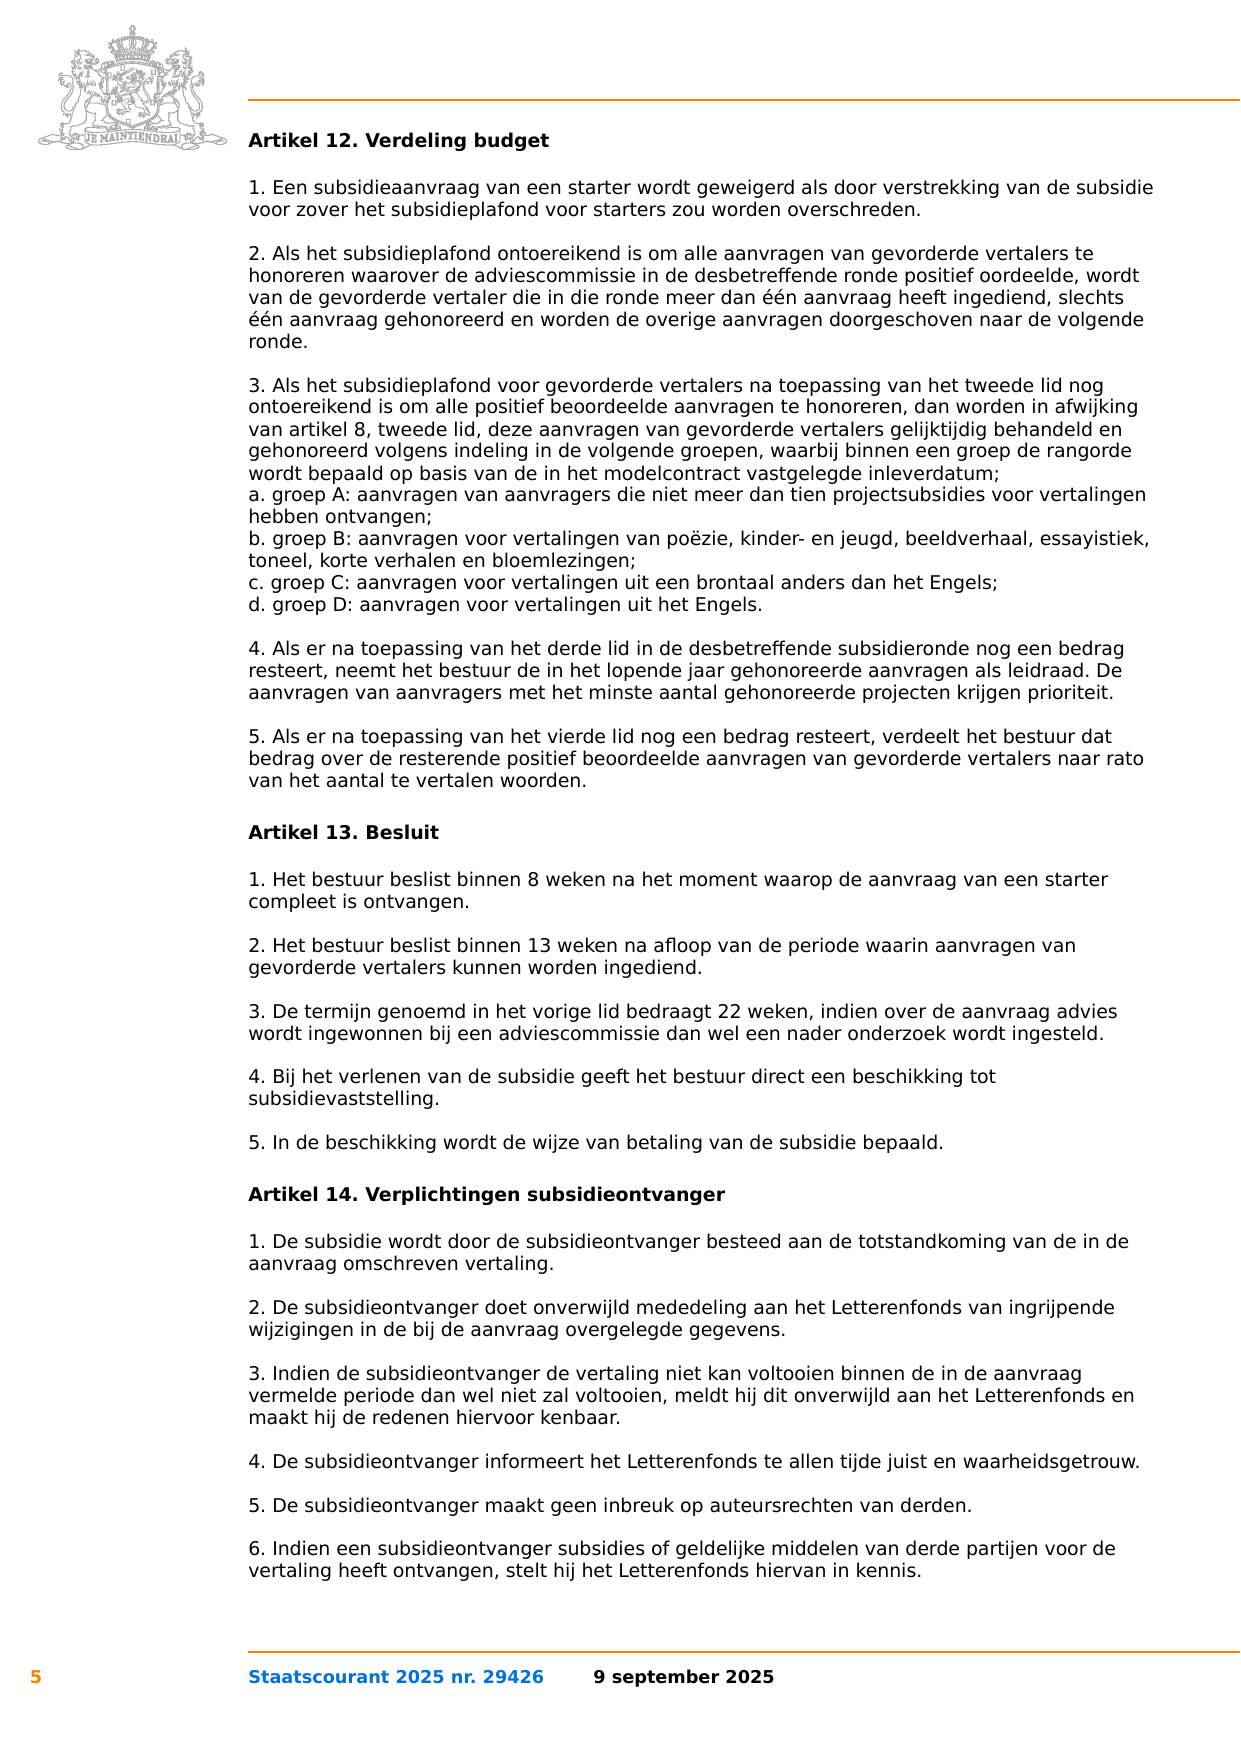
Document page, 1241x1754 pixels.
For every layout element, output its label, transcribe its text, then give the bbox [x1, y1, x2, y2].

text 6. Indien een subsidieontvanger subsidies of geldelijke middelen van derde partijen voor de vertaling heeft ontvangen, stelt hij het Letterenfonds hiervan in kennis. [248, 1538, 1163, 1582]
text 5. Als er na toepassing van het vierde lid nog een bedrag resteert, verdeelt het bestuur dat bedrag over de resterende positief beoordeelde aanvragen van gevorderde vertalers naar rato van het aantal te vertalen woorden. [248, 726, 1163, 792]
subtitle Artikel 14. Verplichtingen subsidieontvanger [248, 1184, 1163, 1206]
text 2. Het bestuur beslist binnen 13 weken na afloop van de periode waarin aanvragen van gevorderde vertalers kunnen worden ingediend. [248, 935, 1163, 979]
text 3. Als het subsidieplafond voor gevorderde vertalers na toepassing van het tweede lid nog ontoereikend is om alle positief beoordeelde aanvragen te honoreren, dan worden in afwijking van artikel 8, tweede lid, deze aanvragen van gevorderde vertalers gelijktijdig behandeld en gehonoreerd volgens indeling in de volgende groepen, waarbij binnen een groep de rangorde wordt bepaald op basis van de in het modelcontract vastgelegde inleverdatum; [248, 374, 1163, 484]
text b. groep B: aanvragen voor vertalingen van poëzie, kinder- en jeugd, beeldverhaal, essayistiek, toneel, korte verhalen en bloemlezingen; [248, 528, 1163, 572]
text c. groep C: aanvragen voor vertalingen uit een brontaal anders dan het Engels; [248, 572, 1163, 594]
text 1. Een subsidieaanvraag van een starter wordt geweigerd als door verstrekking van de subsidie voor zover het subsidieplafond voor starters zou worden overschreden. [248, 177, 1163, 221]
text a. groep A: aanvragen van aanvragers die niet meer dan tien projectsubsidies voor vertalingen hebben ontvangen; [248, 484, 1163, 528]
text 4. Als er na toepassing van het derde lid in de desbetreffende subsidieronde nog een bedrag resteert, neemt het bestuur de in het lopende jaar gehonoreerde aanvragen als leidraad. De aanvragen van aanvragers met het minste aantal gehonoreerde projecten krijgen prioriteit. [248, 638, 1163, 704]
subtitle Artikel 13. Besluit [248, 822, 1163, 844]
text 1. De subsidie wordt door de subsidieontvanger besteed aan de totstandkoming van de in de aanvraag omschreven vertaling. [248, 1231, 1163, 1275]
text 5. In de beschikking wordt de wijze van betaling van de subsidie bepaald. [248, 1132, 1163, 1154]
text 4. De subsidieontvanger informeert het Letterenfonds te allen tijde juist en waarheidsgetrouw. [248, 1451, 1163, 1473]
text d. groep D: aanvragen voor vertalingen uit het Engels. [248, 594, 1163, 616]
text 1. Het bestuur beslist binnen 8 weken na het moment waarop de aanvraag van een starter compleet is ontvangen. [248, 869, 1163, 913]
text 4. Bij het verlenen van de subsidie geeft het bestuur direct een beschikking tot subsidievaststelling. [248, 1066, 1163, 1110]
text 2. De subsidieontvanger doet onverwijld mededeling aan het Letterenfonds van ingrijpende wijzigingen in de bij de aanvraag overgelegde gegevens. [248, 1297, 1163, 1341]
picture [38, 25, 227, 150]
text 5. De subsidieontvanger maakt geen inbreuk op auteursrechten van derden. [248, 1494, 1163, 1516]
text 3. De termijn genoemd in het vorige lid bedraagt 22 weken, indien over de aanvraag advies wordt ingewonnen bij een adviescommissie dan wel een nader onderzoek wordt ingesteld. [248, 1001, 1163, 1044]
subtitle Artikel 12. Verdeling budget [248, 130, 1163, 152]
text 3. Indien de subsidieontvanger de vertaling niet kan voltooien binnen de in de aanvraag vermelde periode dan wel niet zal voltooien, meldt hij dit onverwijld aan het Letterenfonds en maakt hij de redenen hiervoor kenbaar. [248, 1363, 1163, 1429]
text 2. Als het subsidieplafond ontoereikend is om alle aanvragen van gevorderde vertalers te honoreren waarover de adviescommissie in de desbetreffende ronde positief oordeelde, wordt van de gevorderde vertaler die in die ronde meer dan één aanvraag heeft ingediend, slechts één aanvraag gehonoreerd en worden de overige aanvragen doorgeschoven naar de volgende ronde. [248, 243, 1163, 353]
